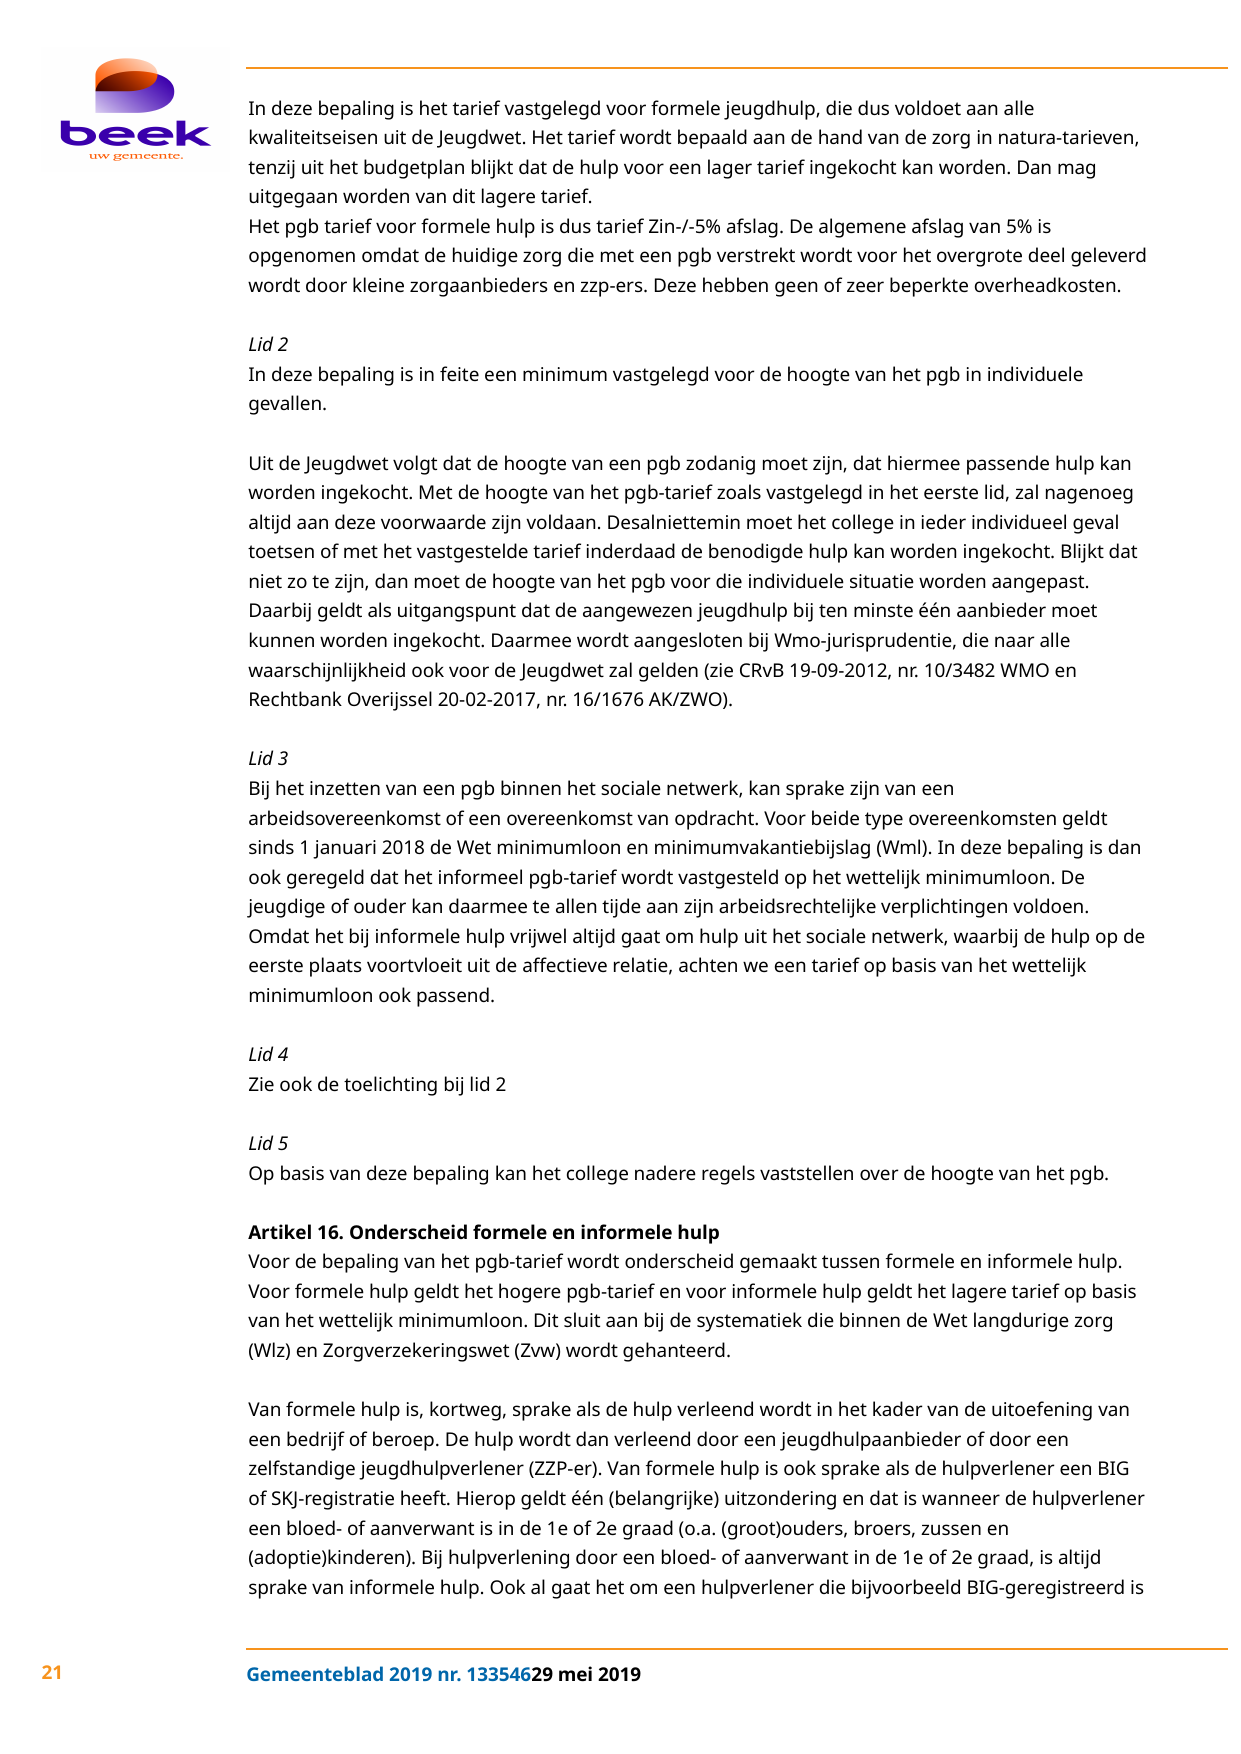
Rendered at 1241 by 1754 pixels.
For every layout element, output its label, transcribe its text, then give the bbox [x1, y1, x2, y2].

text Het pgb tarief voor formele hulp is dus tarief Zin-/-5% afslag. De algemene afslag van 5% is opgenomen omdat de huidige zorg die met een pgb verstrekt wordt voor het overgrote deel geleverd wordt door kleine zorgaanbieders en zzp-ers. Deze hebben geen of zeer beperkte overheadkosten. [248, 213, 1152, 298]
text Op basis van deze bepaling kan het college nadere regels vaststellen over de hoogte van het pgb. [248, 1160, 1152, 1186]
picture [41, 47, 231, 172]
text Lid 5 [248, 1130, 1152, 1156]
text Uit de Jeugdwet volgt dat de hoogte van een pgb zodanig moet zijn, dat hiermee passende hulp kan worden ingekocht. Met de hoogte van het pgb-tarief zoals vastgelegd in het eerste lid, zal nagenoeg altijd aan deze voorwaarde zijn voldaan. Desalniettemin moet het college in ieder individueel geval toetsen of met het vastgestelde tarief inderdaad de benodigde hulp kan worden ingekocht. Blijkt dat niet zo te zijn, dan moet de hoogte van het pgb voor die individuele situatie worden aangepast. Daarbij geldt als uitgangspunt dat de aangewezen jeugdhulp bij ten minste één aanbieder moet kunnen worden ingekocht. Daarmee wordt aangesloten bij Wmo-jurisprudentie, die naar alle waarschijnlijkheid ook voor de Jeugdwet zal gelden (zie CRvB 19-09-2012, nr. 10/3482 WMO en Rechtbank Overijssel 20-02-2017, nr. 16/1676 AK/ZWO). [248, 450, 1152, 712]
text Bij het inzetten van een pgb binnen het sociale netwerk, kan sprake zijn van een arbeidsovereenkomst of een overeenkomst van opdracht. Voor beide type overeenkomsten geldt sinds 1 januari 2018 de Wet minimumloon en minimumvakantiebijslag (Wml). In deze bepaling is dan ook geregeld dat het informeel pgb-tarief wordt vastgesteld op het wettelijk minimumloon. De jeugdige of ouder kan daarmee te allen tijde aan zijn arbeidsrechtelijke verplichtingen voldoen. Omdat het bij informele hulp vrijwel altijd gaat om hulp uit het sociale netwerk, waarbij de hulp op de eerste plaats voortvloeit uit de affectieve relatie, achten we een tarief op basis van het wettelijk minimumloon ook passend. [248, 775, 1152, 1008]
text Zie ook de toelichting bij lid 2 [248, 1071, 1152, 1097]
text Artikel 16. Onderscheid formele en informele hulp [248, 1219, 1152, 1245]
text Lid 2 [248, 331, 1152, 357]
text Lid 3 [248, 746, 1152, 771]
text Lid 4 [248, 1041, 1152, 1067]
text In deze bepaling is het tarief vastgelegd voor formele jeugdhulp, die dus voldoet aan alle kwaliteitseisen uit de Jeugdwet. Het tarief wordt bepaald aan de hand van de zorg in natura-tarieven, tenzij uit het budgetplan blijkt dat de hulp voor een lager tarief ingekocht kan worden. Dan mag uitgegaan worden van dit lagere tarief. [248, 95, 1152, 209]
text Voor de bepaling van het pgb-tarief wordt onderscheid gemaakt tussen formele en informele hulp. Voor formele hulp geldt het hogere pgb-tarief en voor informele hulp geldt het lagere tarief op basis van het wettelijk minimumloon. Dit sluit aan bij de systematiek die binnen de Wet langdurige zorg (Wlz) en Zorgverzekeringswet (Zvw) wordt gehanteerd. [248, 1248, 1152, 1363]
text Van formele hulp is, kortweg, sprake als de hulp verleend wordt in het kader van de uitoefening van een bedrijf of beroep. De hulp wordt dan verleend door een jeugdhulpaanbieder of door een zelfstandige jeugdhulpverlener (ZZP-er). Van formele hulp is ook sprake als de hulpverlener een BIG of SKJ-registratie heeft. Hierop geldt één (belangrijke) uitzondering en dat is wanneer de hulpverlener een bloed- of aanverwant is in de 1e of 2e graad (o.a. (groot)ouders, broers, zussen en (adoptie)kinderen). Bij hulpverlening door een bloed- of aanverwant in de 1e of 2e graad, is altijd sprake van informele hulp. Ook al gaat het om een hulpverlener die bijvoorbeeld BIG-geregistreerd is [248, 1396, 1152, 1600]
text In deze bepaling is in feite een minimum vastgelegd voor de hoogte van het pgb in individuele gevallen. [248, 361, 1152, 416]
